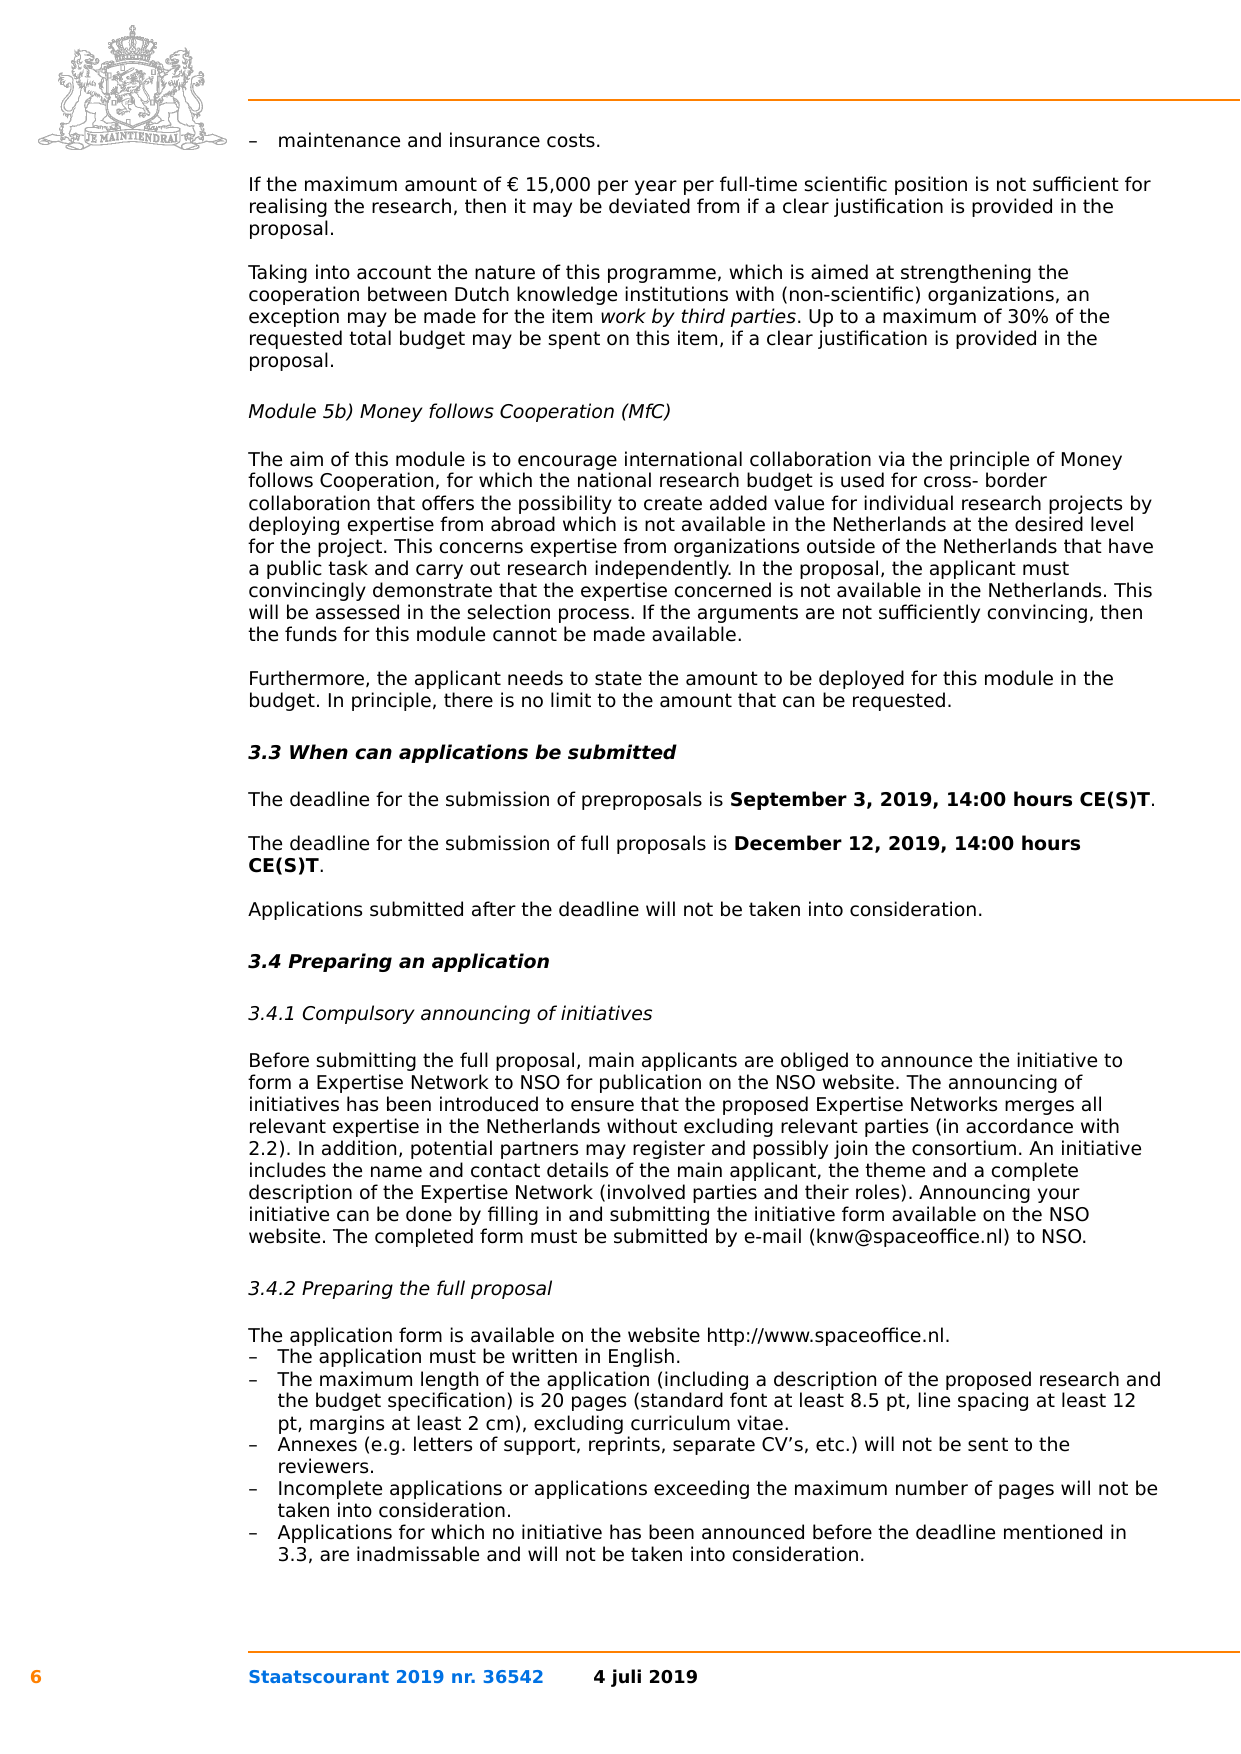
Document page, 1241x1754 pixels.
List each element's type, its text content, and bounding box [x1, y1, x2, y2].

text – The maximum length of the application (including a description of the proposed research and the budget specification) is 20 pages (standard font at least 8.5 pt, line spacing at least 12 pt, margins at least 2 cm), excluding curriculum vitae. [248, 1368, 1163, 1434]
subtitle Module 5b) Money follows Cooperation (MfC) [248, 401, 1163, 423]
text – Applications for which no initiative has been announced before the deadline mentioned in 3.3, are inadmissable and will not be taken into consideration. [248, 1522, 1163, 1566]
text The aim of this module is to encourage international collaboration via the principle of Money follows Cooperation, for which the national research budget is used for cross- border collaboration that offers the possibility to create added value for individual research projects by deploying expertise from abroad which is not available in the Netherlands at the desired level for the project. This concerns expertise from organizations outside of the Netherlands that have a public task and carry out research independently. In the proposal, the applicant must convincingly demonstrate that the expertise concerned is not available in the Netherlands. This will be assessed in the selection process. If the arguments are not sufficiently convincing, then the funds for this module cannot be made available. [248, 448, 1163, 646]
picture [38, 25, 227, 150]
text – Incomplete applications or applications exceeding the maximum number of pages will not be taken into consideration. [248, 1478, 1163, 1522]
text – Annexes (e.g. letters of support, reprints, separate CV’s, etc.) will not be sent to the reviewers. [248, 1434, 1163, 1478]
text – maintenance and insurance costs. [248, 130, 1163, 152]
subtitle 3.3 When can applications be submitted [248, 742, 1163, 764]
text Furthermore, the applicant needs to state the amount to be deployed for this module in the budget. In principle, there is no limit to the amount that can be requested. [248, 668, 1163, 712]
text The deadline for the submission of full proposals is December 12, 2019, 14:00 hours CE(S)T. [248, 833, 1163, 877]
subtitle 3.4.2 Preparing the full proposal [248, 1277, 1163, 1299]
text – The application must be written in English. [248, 1346, 1163, 1368]
text The application form is available on the website http://www.spaceoffice.nl. [248, 1324, 1163, 1346]
text If the maximum amount of € 15,000 per year per full-time scientific position is not sufficient for realising the research, then it may be deviated from if a clear justification is provided in the proposal. [248, 174, 1163, 240]
subtitle 3.4.1 Compulsory announcing of initiatives [248, 1003, 1163, 1025]
subtitle 3.4 Preparing an application [248, 951, 1163, 973]
text Before submitting the full proposal, main applicants are obliged to announce the initiative to form a Expertise Network to NSO for publication on the NSO website. The announcing of initiatives has been introduced to ensure that the proposed Expertise Networks merges all relevant expertise in the Netherlands without excluding relevant parties (in accordance with 2.2). In addition, potential partners may register and possibly join the consortium. An initiative includes the name and contact details of the main applicant, the theme and a complete description of the Expertise Network (involved parties and their roles). Announcing your initiative can be done by filling in and submitting the initiative form available on the NSO website. The completed form must be submitted by e-mail (knw@spaceoffice.nl) to NSO. [248, 1050, 1163, 1247]
text Taking into account the nature of this programme, which is aimed at strengthening the cooperation between Dutch knowledge institutions with (non-scientific) organizations, an exception may be made for the item work by third parties. Up to a maximum of 30% of the requested total budget may be spent on this item, if a clear justification is provided in the proposal. [248, 262, 1163, 371]
text The deadline for the submission of preproposals is September 3, 2019, 14:00 hours CE(S)T. [248, 789, 1163, 811]
text Applications submitted after the deadline will not be taken into consideration. [248, 899, 1163, 921]
